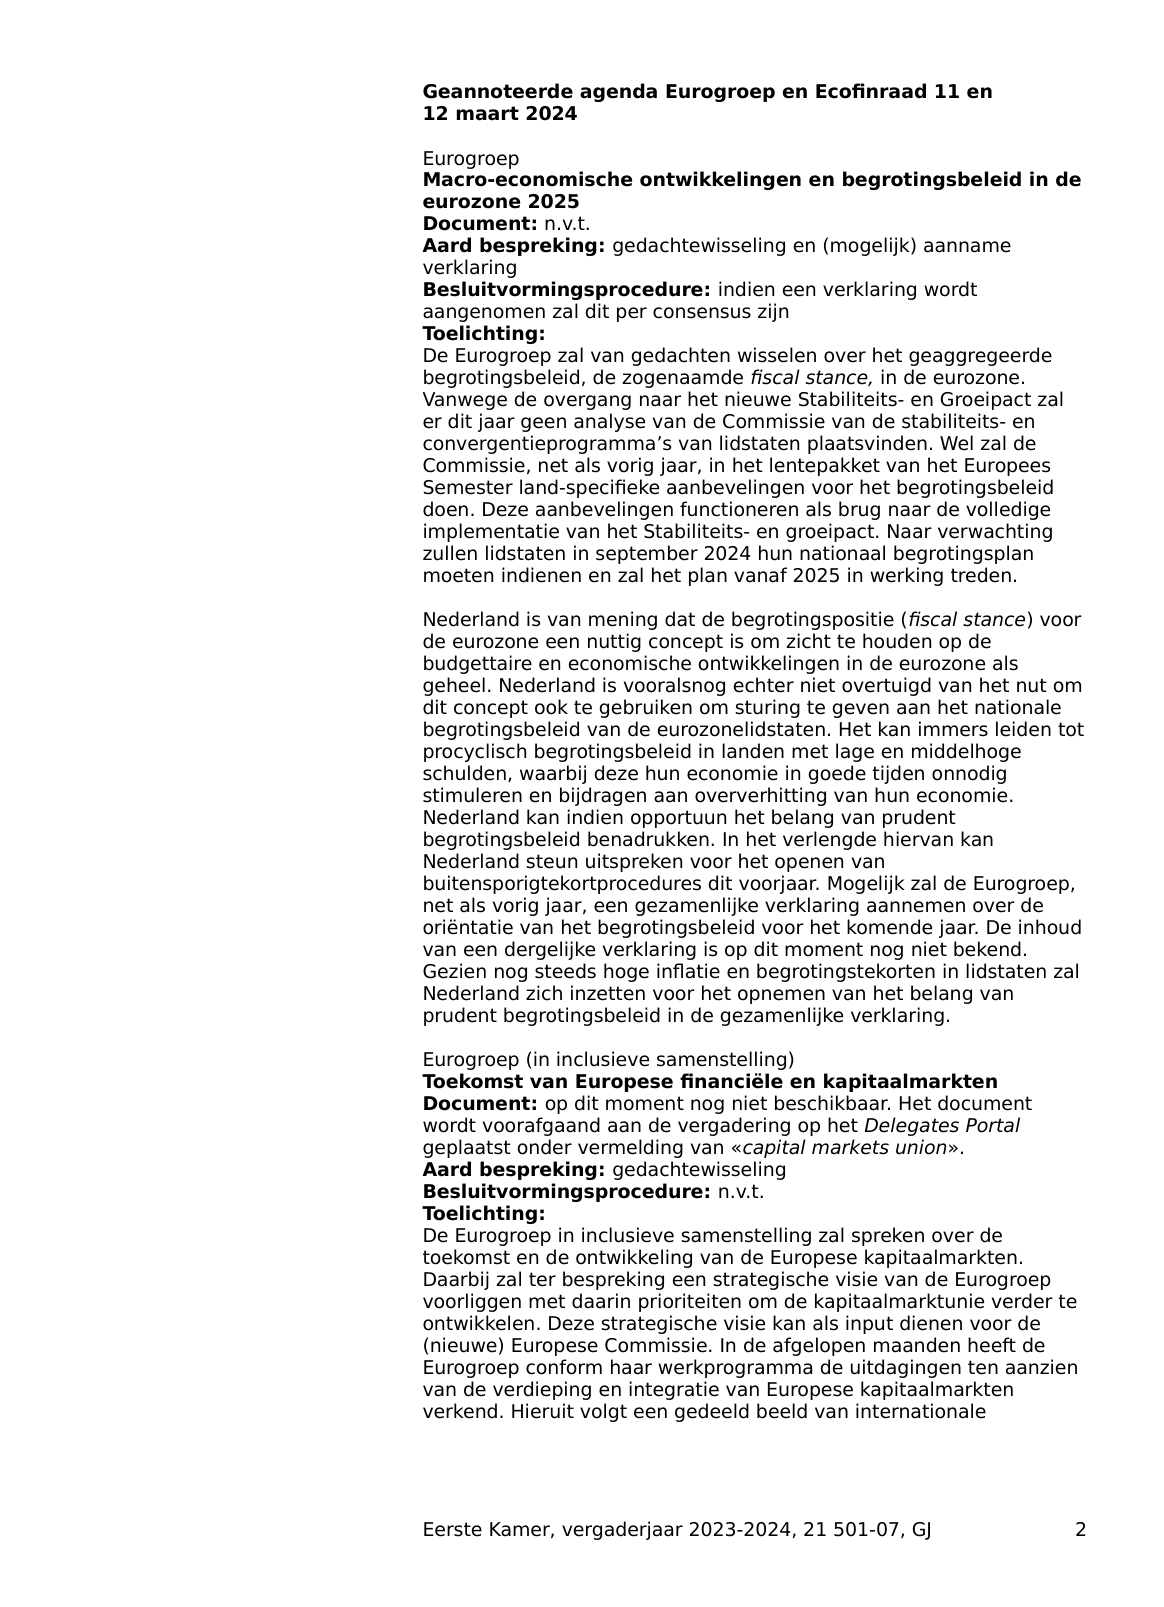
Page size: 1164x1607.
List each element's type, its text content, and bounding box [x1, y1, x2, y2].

text Toelichting: [422, 1203, 1087, 1225]
text Eurogroep (in inclusieve samenstelling) [422, 1049, 1087, 1071]
text De Eurogroep in inclusieve samenstelling zal spreken over de toekomst en de ontwikkeling van de Europese kapitaalmarkten. Daarbij zal ter bespreking een strategische visie van de Eurogroep voorliggen met daarin prioriteiten om de kapitaalmarktunie verder te ontwikkelen. Deze strategische visie kan als input dienen voor de (nieuwe) Europese Commissie. In de afgelopen maanden heeft de Eurogroep conform haar werkprogramma de uitdagingen ten aanzien van de verdieping en integratie van Europese kapitaalmarkten verkend. Hieruit volgt een gedeeld beeld van internationale [422, 1225, 1087, 1423]
text Eurogroep [422, 147, 1087, 169]
text Aard bespreking: gedachtewisseling en (mogelijk) aanname verklaring [422, 235, 1087, 279]
text De Eurogroep zal van gedachten wisselen over het geaggregeerde begrotingsbeleid, de zogenaamde fiscal stance, in de eurozone. Vanwege de overgang naar het nieuwe Stabiliteits- en Groeipact zal er dit jaar geen analyse van de Commissie van de stabiliteits- en convergentieprogramma’s van lidstaten plaatsvinden. Wel zal de Commissie, net als vorig jaar, in het lentepakket van het Europees Semester land-specifieke aanbevelingen voor het begrotingsbeleid doen. Deze aanbevelingen functioneren als brug naar de volledige implementatie van het Stabiliteits- en groeipact. Naar verwachting zullen lidstaten in september 2024 hun nationaal begrotingsplan moeten indienen en zal het plan vanaf 2025 in werking treden. [422, 345, 1087, 587]
text Toekomst van Europese financiële en kapitaalmarkten [422, 1071, 1087, 1093]
text Macro-economische ontwikkelingen en begrotingsbeleid in de eurozone 2025 [422, 169, 1087, 213]
subtitle Geannoteerde agenda Eurogroep en Ecofinraad 11 en 12 maart 2024 [422, 81, 1087, 125]
text Document: n.v.t. [422, 213, 1087, 235]
text Document: op dit moment nog niet beschikbaar. Het document wordt voorafgaand aan de vergadering op het Delegates Portal geplaatst onder vermelding van «capital markets union». [422, 1093, 1087, 1159]
text Besluitvormingsprocedure: indien een verklaring wordt aangenomen zal dit per consensus zijn [422, 279, 1087, 323]
text Besluitvormingsprocedure: n.v.t. [422, 1181, 1087, 1203]
text Toelichting: [422, 323, 1087, 345]
text Aard bespreking: gedachtewisseling [422, 1159, 1087, 1181]
text Nederland is van mening dat de begrotingspositie (fiscal stance) voor de eurozone een nuttig concept is om zicht te houden op de budgettaire en economische ontwikkelingen in de eurozone als geheel. Nederland is vooralsnog echter niet overtuigd van het nut om dit concept ook te gebruiken om sturing te geven aan het nationale begrotingsbeleid van de eurozonelidstaten. Het kan immers leiden tot procyclisch begrotingsbeleid in landen met lage en middelhoge schulden, waarbij deze hun economie in goede tijden onnodig stimuleren en bijdragen aan oververhitting van hun economie. Nederland kan indien opportuun het belang van prudent begrotingsbeleid benadrukken. In het verlengde hiervan kan Nederland steun uitspreken voor het openen van buitensporigtekortprocedures dit voorjaar. Mogelijk zal de Eurogroep, net als vorig jaar, een gezamenlijke verklaring aannemen over de oriëntatie van het begrotingsbeleid voor het komende jaar. De inhoud van een dergelijke verklaring is op dit moment nog niet bekend. Gezien nog steeds hoge inflatie en begrotingstekorten in lidstaten zal Nederland zich inzetten voor het opnemen van het belang van prudent begrotingsbeleid in de gezamenlijke verklaring. [422, 609, 1087, 1027]
